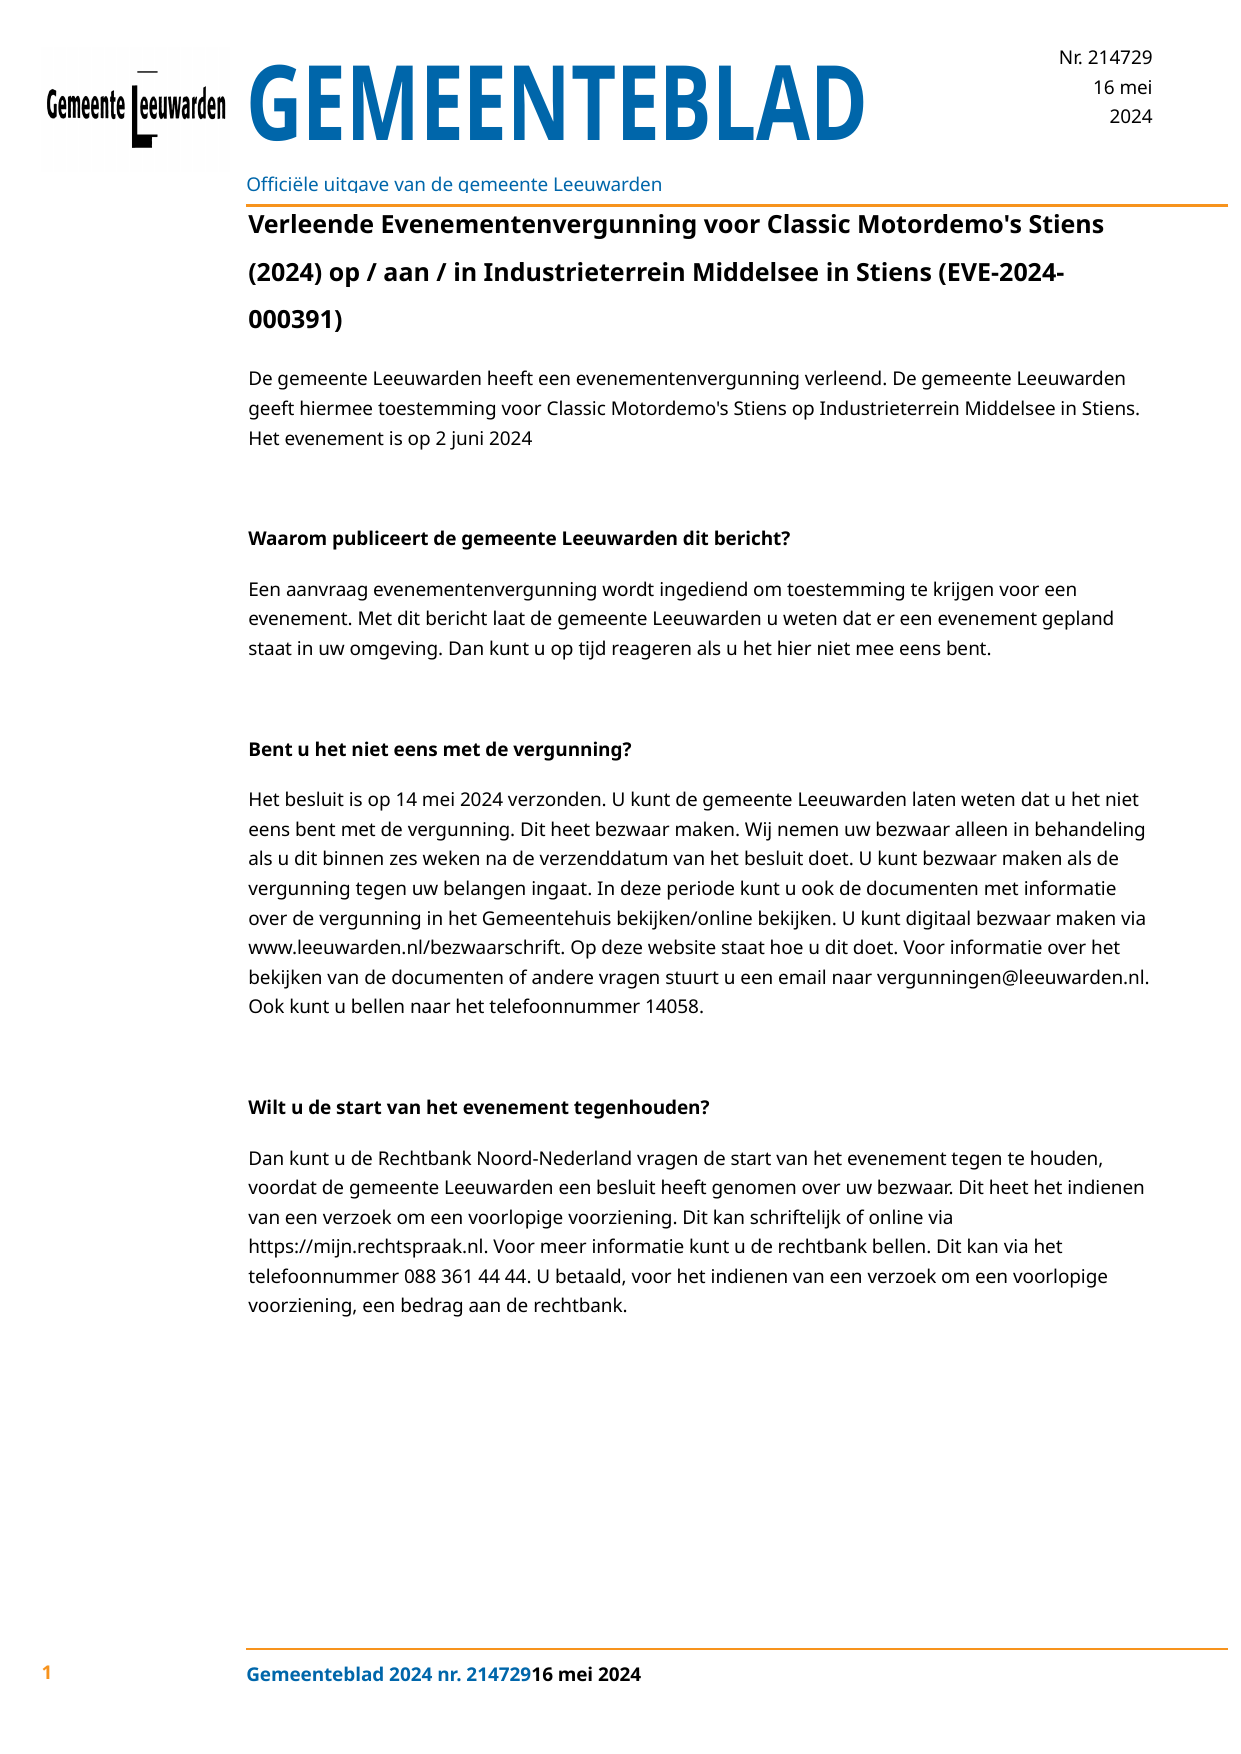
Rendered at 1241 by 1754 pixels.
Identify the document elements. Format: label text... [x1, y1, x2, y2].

text Waarom publiceert de gemeente Leeuwarden dit bericht? [248, 526, 1152, 551]
text Een aanvraag evenementenvergunning wordt ingediend om toestemming te krijgen voor een evenement. Met dit bericht laat de gemeente Leeuwarden u weten dat er een evenement gepland staat in uw omgeving. Dan kunt u op tijd reageren als u het hier niet mee eens bent. [248, 576, 1152, 661]
text Verleende Evenementenvergunning voor Classic Motordemo's Stiens (2024) op / aan / in Industrieterrein Middelsee in Stiens (EVE-2024-000391) [248, 207, 1152, 336]
text Bent u het niet eens met de vergunning? [248, 736, 1152, 762]
text Dan kunt u de Rechtbank Noord-Nederland vragen de start van het evenement tegen te houden, voordat de gemeente Leeuwarden een besluit heeft genomen over uw bezwaar. Dit heet het indienen van een verzoek om een voorlopige voorziening. Dit kan schriftelijk of online via https://mijn.rechtspraak.nl. Voor meer informatie kunt u de rechtbank bellen. Dit kan via het telefoonnummer 088 361 44 44. U betaald, voor het indienen van een verzoek om een voorlopige voorziening, een bedrag aan de rechtbank. [248, 1145, 1152, 1318]
picture [41, 47, 231, 172]
text Wilt u de start van het evenement tegenhouden? [248, 1094, 1152, 1120]
text Het besluit is op 14 mei 2024 verzonden. U kunt de gemeente Leeuwarden laten weten dat u het niet eens bent met de vergunning. Dit heet bezwaar maken. Wij nemen uw bezwaar alleen in behandeling als u dit binnen zes weken na de verzenddatum van het besluit doet. U kunt bezwaar maken als de vergunning tegen uw belangen ingaat. In deze periode kunt u ook de documenten met informatie over de vergunning in het Gemeentehuis bekijken/online bekijken. U kunt digitaal bezwaar maken via www.leeuwarden.nl/bezwaarschrift. Op deze website staat hoe u dit doet. Voor informatie over het bekijken van de documenten of andere vragen stuurt u een email naar vergunningen@leeuwarden.nl. Ook kunt u bellen naar het telefoonnummer 14058. [248, 786, 1152, 1019]
text De gemeente Leeuwarden heeft een evenementenvergunning verleend. De gemeente Leeuwarden geeft hiermee toestemming voor Classic Motordemo's Stiens op Industrieterrein Middelsee in Stiens. Het evenement is op 2 juni 2024 [248, 366, 1152, 450]
